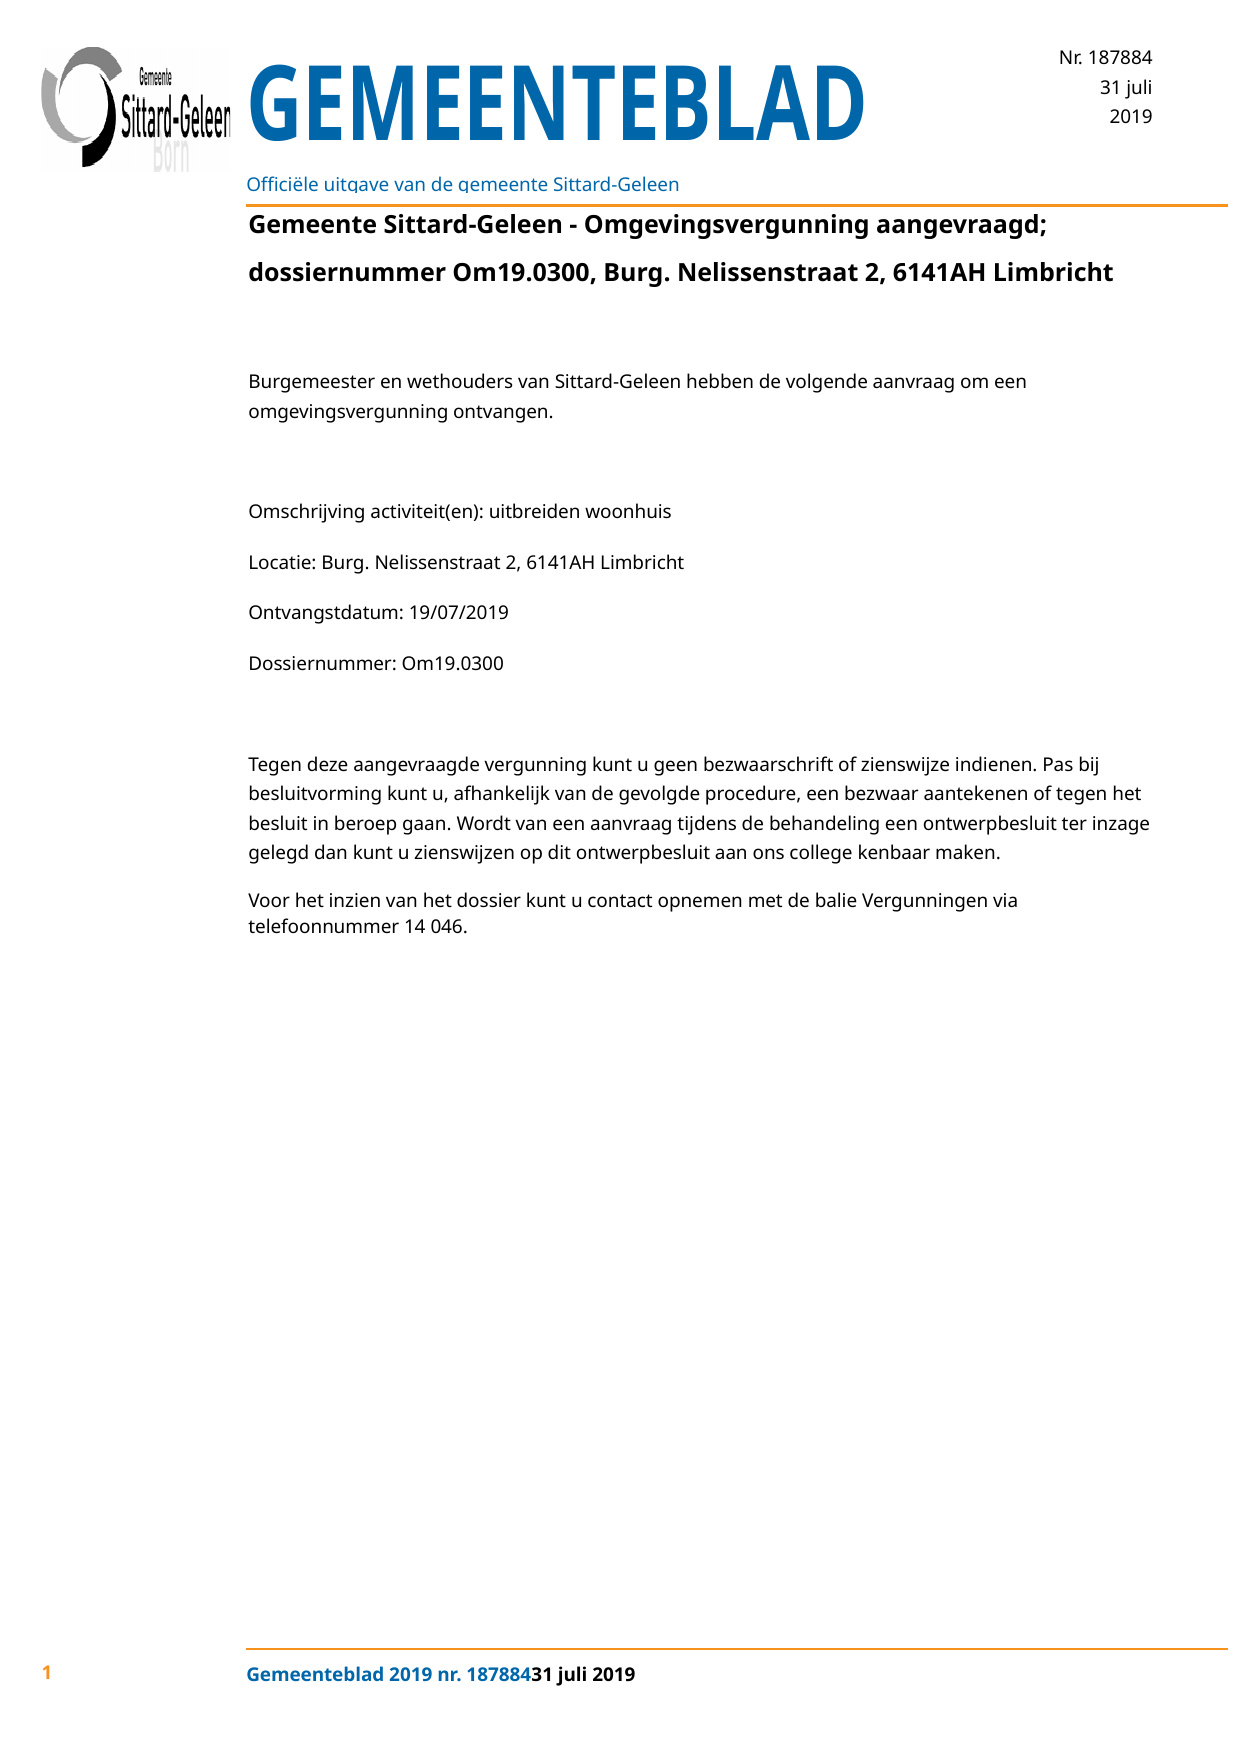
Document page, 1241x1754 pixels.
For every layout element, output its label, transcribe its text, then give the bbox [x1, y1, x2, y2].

text Omschrijving activiteit(en): uitbreiden woonhuis [248, 499, 1152, 524]
text Voor het inzien van het dossier kunt u contact opnemen met de balie Vergunningen via telefoonnummer 14 046. [248, 887, 1152, 939]
text Dossiernummer: Om19.0300 [248, 650, 1152, 676]
text Tegen deze aangevraagde vergunning kunt u geen bezwaarschrift of zienswijze indienen. Pas bij besluitvorming kunt u, afhankelijk van de gevolgde procedure, een bezwaar aantekenen of tegen het besluit in beroep gaan. Wordt van een aanvraag tijdens de behandeling een ontwerpbesluit ter inzage gelegd dan kunt u zienswijzen op dit ontwerpbesluit aan ons college kenbaar maken. [248, 751, 1152, 865]
text Locatie: Burg. Nelissenstraat 2, 6141AH Limbricht [248, 549, 1152, 575]
text Gemeente Sittard-Geleen - Omgevingsvergunning aangevraagd; dossiernummer Om19.0300, Burg. Nelissenstraat 2, 6141AH Limbricht [248, 207, 1152, 288]
picture [41, 47, 231, 172]
text Burgemeester en wethouders van Sittard-Geleen hebben de volgende aanvraag om een omgevingsvergunning ontvangen. [248, 368, 1152, 424]
text Ontvangstdatum: 19/07/2019 [248, 599, 1152, 625]
